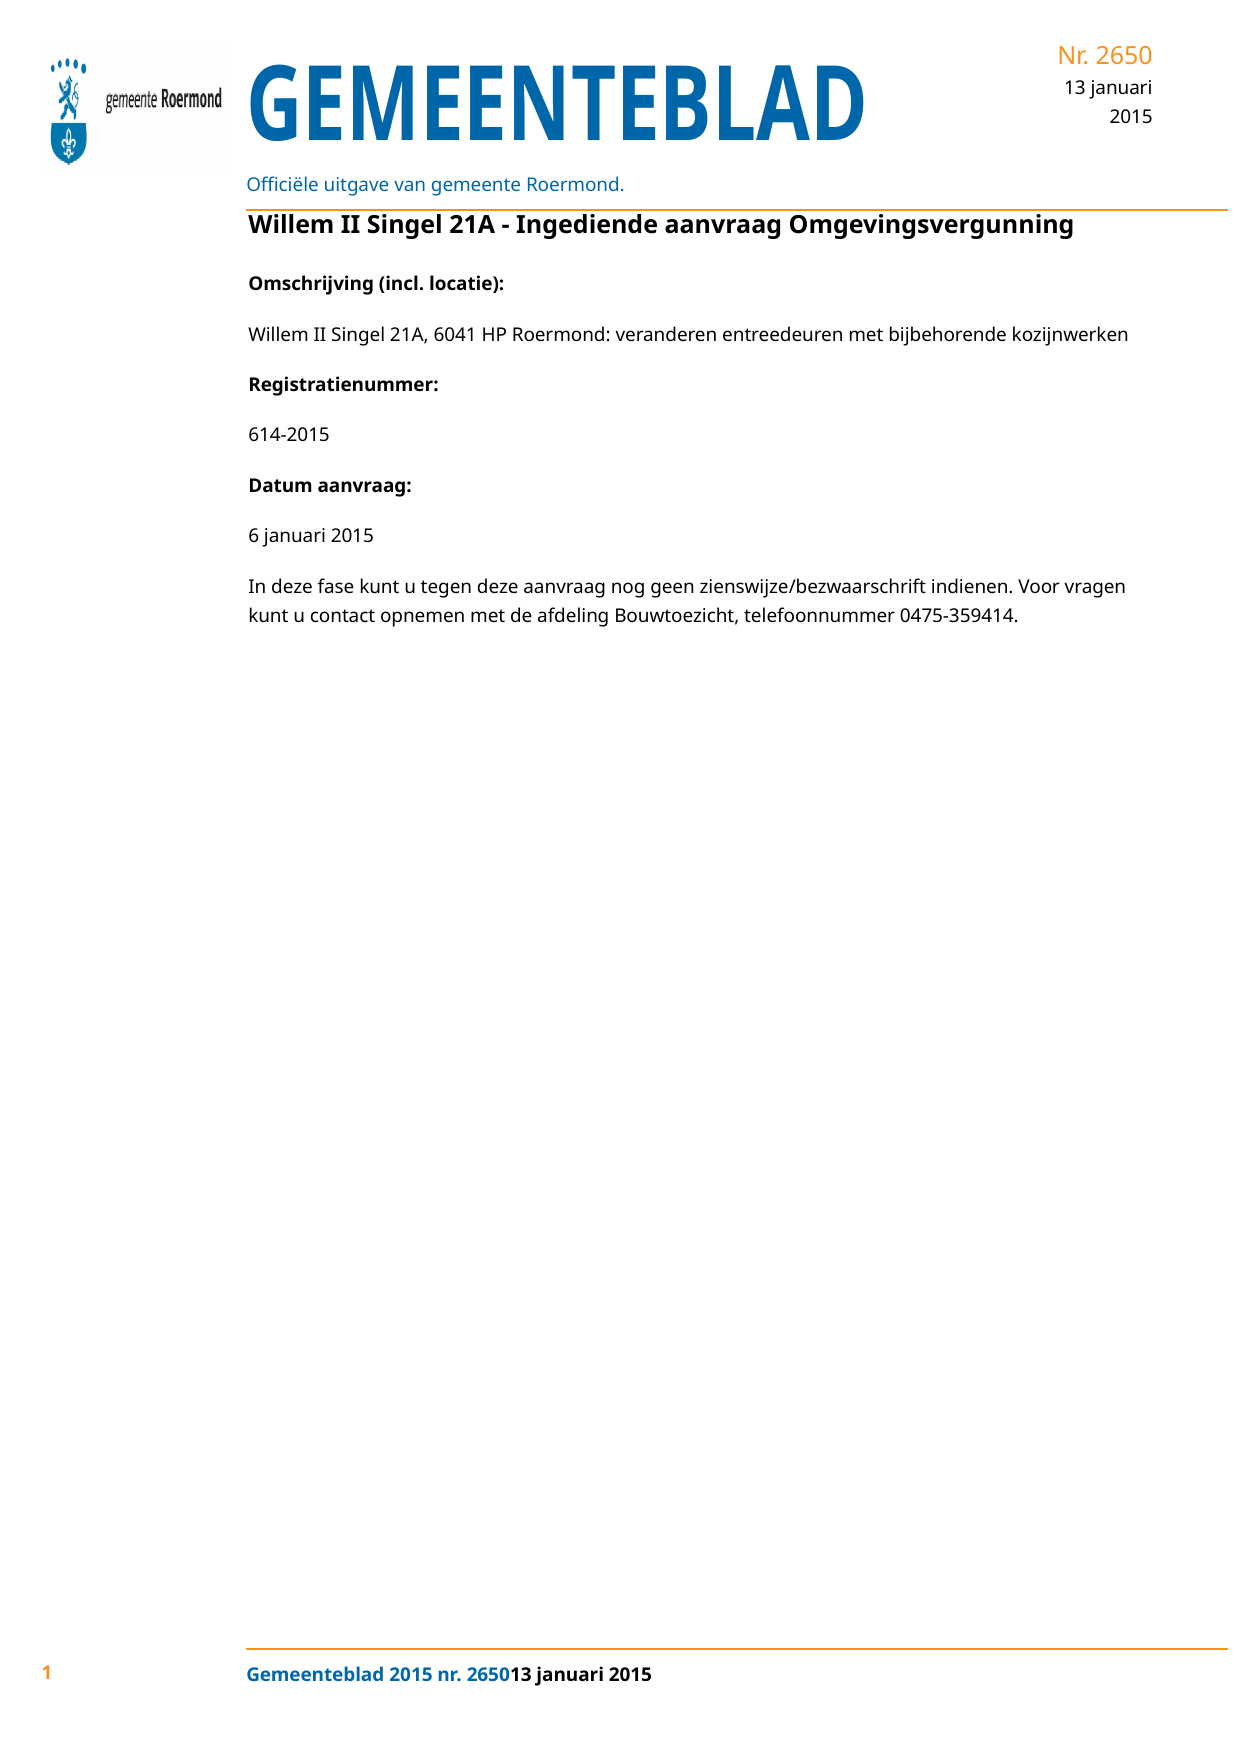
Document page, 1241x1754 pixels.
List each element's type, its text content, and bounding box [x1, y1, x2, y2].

text Datum aanvraag: [248, 472, 1152, 498]
text Registratienummer: [248, 371, 1152, 397]
text Omschrijving (incl. locatie): [248, 270, 1152, 296]
text Willem II Singel 21A - Ingediende aanvraag Omgevingsvergunning [248, 211, 1152, 241]
picture [41, 47, 231, 172]
text In deze fase kunt u tegen deze aanvraag nog geen zienswijze/bezwaarschrift indienen. Voor vragen kunt u contact opnemen met de afdeling Bouwtoezicht, telefoonnummer 0475-359414. [248, 573, 1152, 628]
text 6 januari 2015 [248, 522, 1152, 548]
text Willem II Singel 21A, 6041 HP Roermond: veranderen entreedeuren met bijbehorende kozijnwerken [248, 321, 1152, 346]
text 614-2015 [248, 422, 1152, 447]
